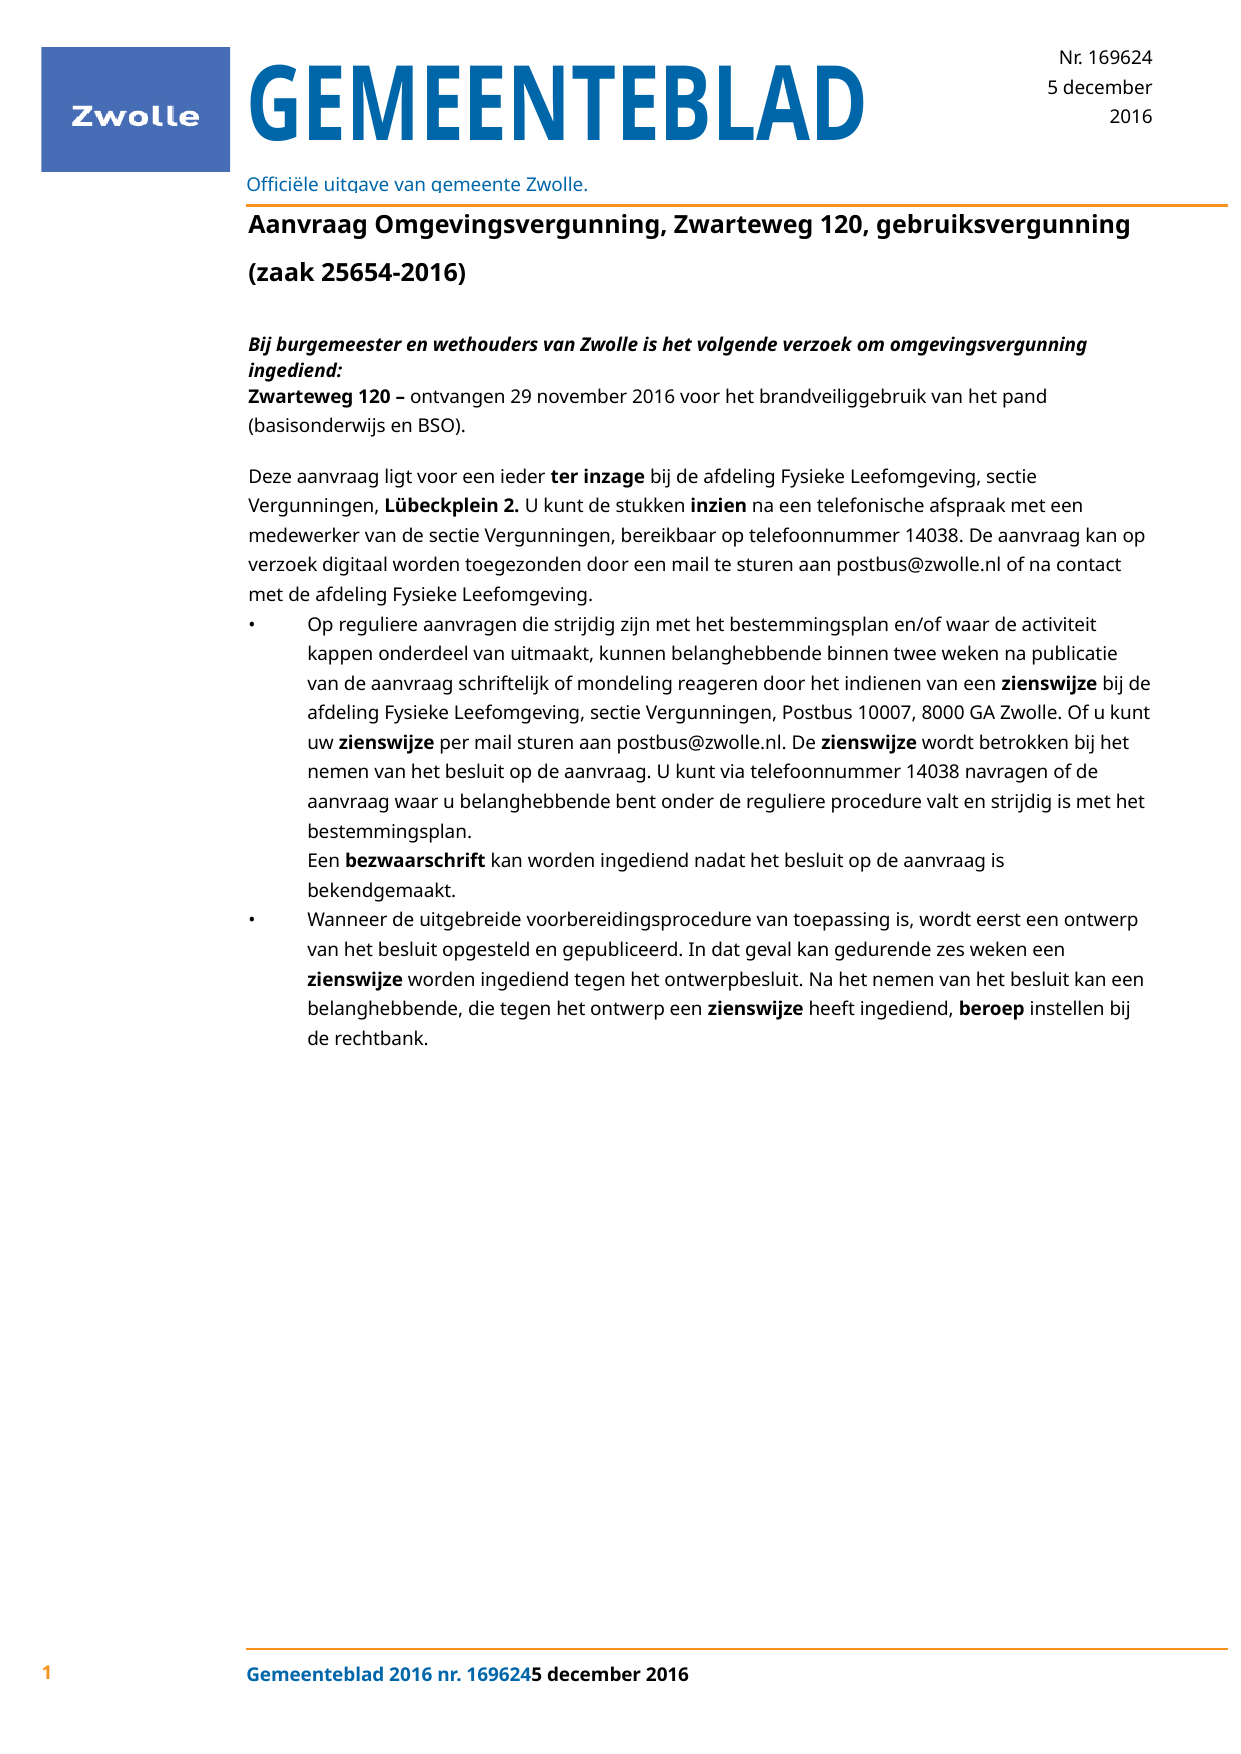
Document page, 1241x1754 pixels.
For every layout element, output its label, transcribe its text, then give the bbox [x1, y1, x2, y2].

text Zwarteweg 120 – ontvangen 29 november 2016 voor het brandveiliggebruik van het pand (basisonderwijs en BSO). [248, 383, 1152, 438]
text Aanvraag Omgevingsvergunning, Zwarteweg 120, gebruiksvergunning (zaak 25654-2016) [248, 207, 1152, 288]
text Deze aanvraag ligt voor een ieder ter inzage bij de afdeling Fysieke Leefomgeving, sectie Vergunningen, Lübeckplein 2. U kunt de stukken inzien na een telefonische afspraak met een medewerker van de sectie Vergunningen, bereikbaar op telefoonnummer 14038. De aanvraag kan op verzoek digitaal worden toegezonden door een mail te sturen aan postbus@zwolle.nl of na contact met de afdeling Fysieke Leefomgeving. [248, 463, 1152, 607]
picture [41, 47, 231, 172]
text Bij burgemeester en wethouders van Zwolle is het volgende verzoek om omgevingsvergunning ingediend: [248, 331, 1152, 383]
list Wanneer de uitgebreide voorbereidingsprocedure van toepassing is, wordt eerst een ontwerp van het besluit opgesteld en gepubliceerd. In dat geval kan gedurende zes weken een zienswijze worden ingediend tegen het ontwerpbesluit. Na het nemen van het besluit kan een belanghebbende, die tegen het ontwerp een zienswijze heeft ingediend, beroep instellen bij de rechtbank. [248, 907, 1152, 1051]
list Een bezwaarschrift kan worden ingediend nadat het besluit op de aanvraag is bekendgemaakt. [248, 847, 1152, 903]
list Op reguliere aanvragen die strijdig zijn met het bestemmingsplan en/of waar de activiteit kappen onderdeel van uitmaakt, kunnen belanghebbende binnen twee weken na publicatie van de aanvraag schriftelijk of mondeling reageren door het indienen van een zienswijze bij de afdeling Fysieke Leefomgeving, sectie Vergunningen, Postbus 10007, 8000 GA Zwolle. Of u kunt uw zienswijze per mail sturen aan postbus@zwolle.nl. De zienswijze wordt betrokken bij het nemen van het besluit op de aanvraag. U kunt via telefoonnummer 14038 navragen of de aanvraag waar u belanghebbende bent onder de reguliere procedure valt en strijdig is met het bestemmingsplan. [248, 611, 1152, 844]
